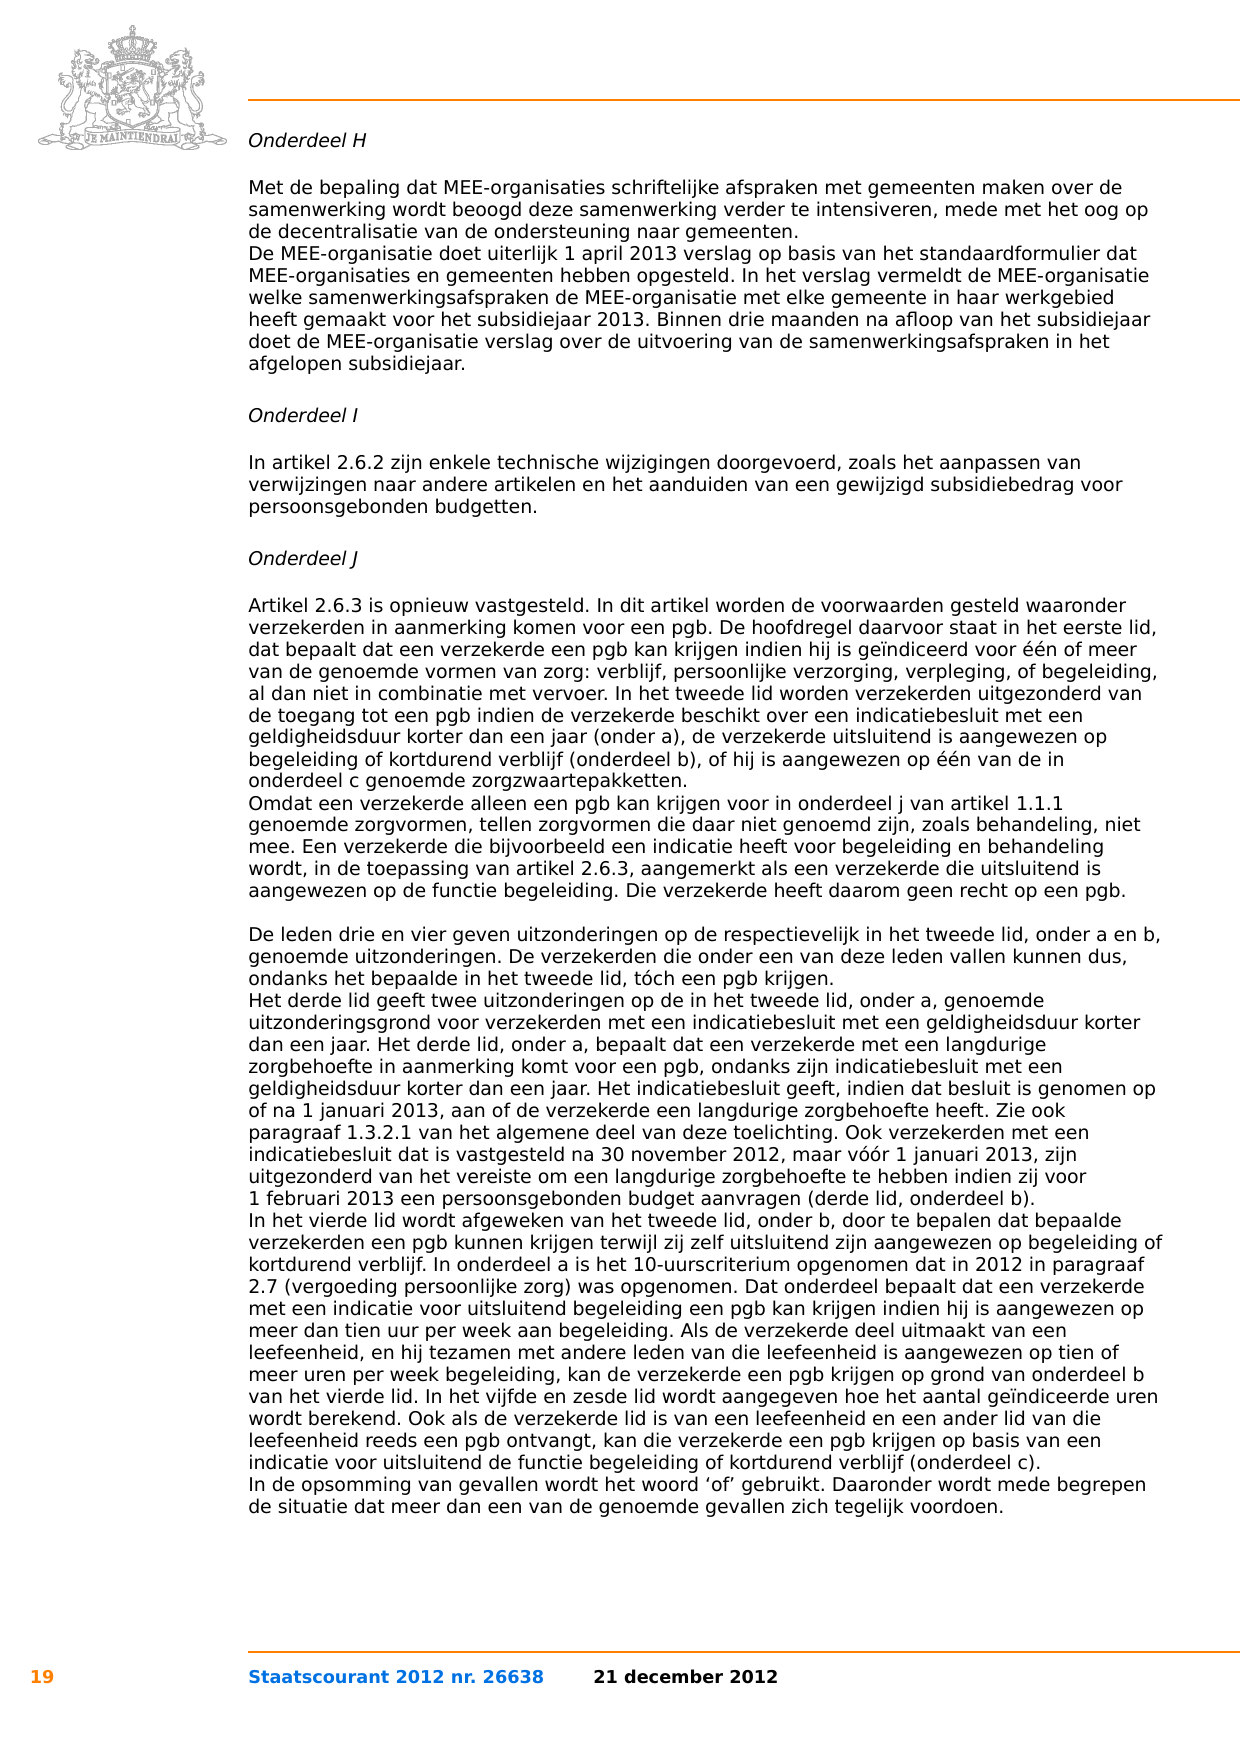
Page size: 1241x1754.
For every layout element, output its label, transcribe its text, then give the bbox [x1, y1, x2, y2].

subtitle Onderdeel J [248, 548, 1163, 569]
text In artikel 2.6.2 zijn enkele technische wijzigingen doorgevoerd, zoals het aanpassen van verwijzingen naar andere artikelen en het aanduiden van een gewijzigd subsidiebedrag voor persoonsgebonden budgetten. [248, 452, 1163, 518]
text De MEE-organisatie doet uiterlijk 1 april 2013 verslag op basis van het standaardformulier dat MEE-organisaties en gemeenten hebben opgesteld. In het verslag vermeldt de MEE-organisatie welke samenwerkingsafspraken de MEE-organisatie met elke gemeente in haar werkgebied heeft gemaakt voor het subsidiejaar 2013. Binnen drie maanden na afloop van het subsidiejaar doet de MEE-organisatie verslag over de uitvoering van de samenwerkingsafspraken in het afgelopen subsidiejaar. [248, 243, 1163, 375]
text Het derde lid geeft twee uitzonderingen op de in het tweede lid, onder a, genoemde uitzonderingsgrond voor verzekerden met een indicatiebesluit met een geldigheidsduur korter dan een jaar. Het derde lid, onder a, bepaalt dat een verzekerde met een langdurige zorgbehoefte in aanmerking komt voor een pgb, ondanks zijn indicatiebesluit met een geldigheidsduur korter dan een jaar. Het indicatiebesluit geeft, indien dat besluit is genomen op of na 1 januari 2013, aan of de verzekerde een langdurige zorgbehoefte heeft. Zie ook paragraaf 1.3.2.1 van het algemene deel van deze toelichting. Ook verzekerden met een indicatiebesluit dat is vastgesteld na 30 november 2012, maar vóór 1 januari 2013, zijn uitgezonderd van het vereiste om een langdurige zorgbehoefte te hebben indien zij voor 1 februari 2013 een persoonsgebonden budget aanvragen (derde lid, onderdeel b). [248, 990, 1163, 1210]
text De leden drie en vier geven uitzonderingen op de respectievelijk in het tweede lid, onder a en b, genoemde uitzonderingen. De verzekerden die onder een van deze leden vallen kunnen dus, ondanks het bepaalde in het tweede lid, tóch een pgb krijgen. [248, 924, 1163, 990]
subtitle Onderdeel H [248, 130, 1163, 152]
text In het vierde lid wordt afgeweken van het tweede lid, onder b, door te bepalen dat bepaalde verzekerden een pgb kunnen krijgen terwijl zij zelf uitsluitend zijn aangewezen op begeleiding of kortdurend verblijf. In onderdeel a is het 10-uurscriterium opgenomen dat in 2012 in paragraaf 2.7 (vergoeding persoonlijke zorg) was opgenomen. Dat onderdeel bepaalt dat een verzekerde met een indicatie voor uitsluitend begeleiding een pgb kan krijgen indien hij is aangewezen op meer dan tien uur per week aan begeleiding. Als de verzekerde deel uitmaakt van een leefeenheid, en hij tezamen met andere leden van die leefeenheid is aangewezen op tien of meer uren per week begeleiding, kan de verzekerde een pgb krijgen op grond van onderdeel b van het vierde lid. In het vijfde en zesde lid wordt aangegeven hoe het aantal geïndiceerde uren wordt berekend. Ook als de verzekerde lid is van een leefeenheid en een ander lid van die leefeenheid reeds een pgb ontvangt, kan die verzekerde een pgb krijgen op basis van een indicatie voor uitsluitend de functie begeleiding of kortdurend verblijf (onderdeel c). [248, 1210, 1163, 1474]
subtitle Onderdeel I [248, 405, 1163, 427]
text Met de bepaling dat MEE-organisaties schriftelijke afspraken met gemeenten maken over de samenwerking wordt beoogd deze samenwerking verder te intensiveren, mede met het oog op de decentralisatie van de ondersteuning naar gemeenten. [248, 177, 1163, 243]
text Omdat een verzekerde alleen een pgb kan krijgen voor in onderdeel j van artikel 1.1.1 genoemde zorgvormen, tellen zorgvormen die daar niet genoemd zijn, zoals behandeling, niet mee. Een verzekerde die bijvoorbeeld een indicatie heeft voor begeleiding en behandeling wordt, in de toepassing van artikel 2.6.3, aangemerkt als een verzekerde die uitsluitend is aangewezen op de functie begeleiding. Die verzekerde heeft daarom geen recht op een pgb. [248, 792, 1163, 902]
text Artikel 2.6.3 is opnieuw vastgesteld. In dit artikel worden de voorwaarden gesteld waaronder verzekerden in aanmerking komen voor een pgb. De hoofdregel daarvoor staat in het eerste lid, dat bepaalt dat een verzekerde een pgb kan krijgen indien hij is geïndiceerd voor één of meer van de genoemde vormen van zorg: verblijf, persoonlijke verzorging, verpleging, of begeleiding, al dan niet in combinatie met vervoer. In het tweede lid worden verzekerden uitgezonderd van de toegang tot een pgb indien de verzekerde beschikt over een indicatiebesluit met een geldigheidsduur korter dan een jaar (onder a), de verzekerde uitsluitend is aangewezen op begeleiding of kortdurend verblijf (onderdeel b), of hij is aangewezen op één van de in onderdeel c genoemde zorgzwaartepakketten. [248, 594, 1163, 792]
picture [38, 25, 227, 150]
text In de opsomming van gevallen wordt het woord ‘of’ gebruikt. Daaronder wordt mede begrepen de situatie dat meer dan een van de genoemde gevallen zich tegelijk voordoen. [248, 1474, 1163, 1518]
